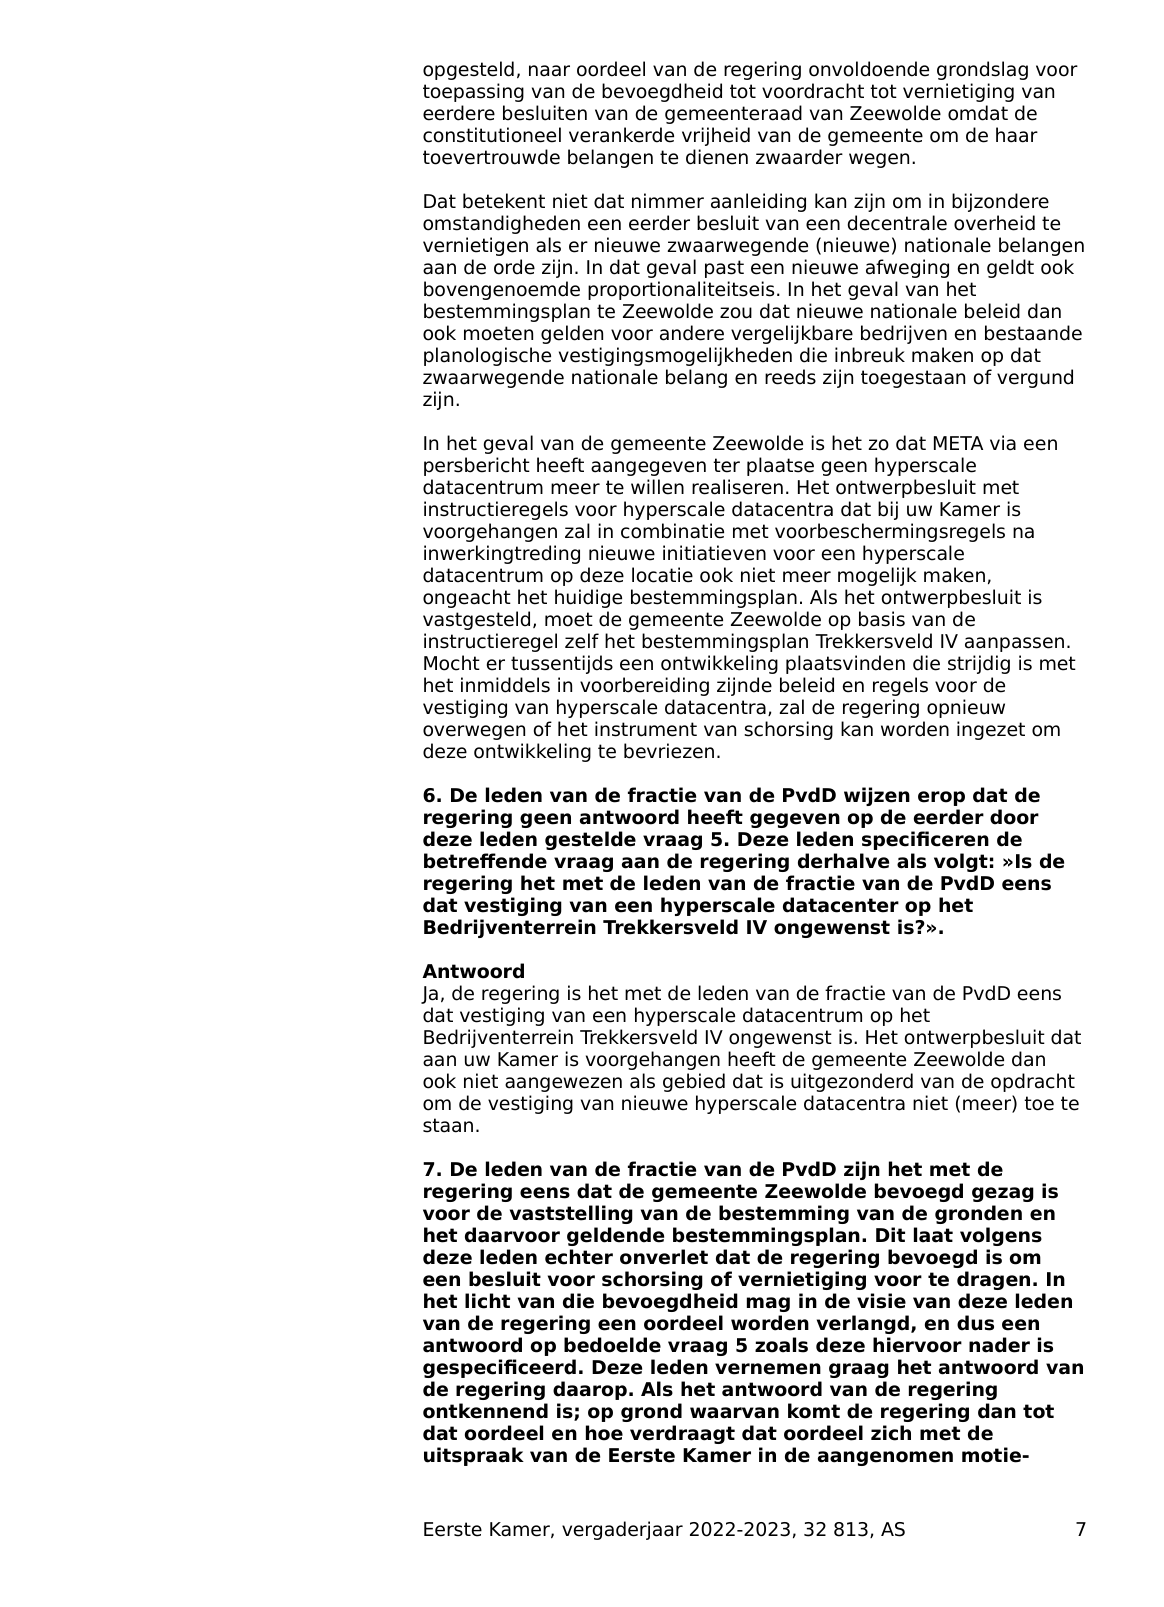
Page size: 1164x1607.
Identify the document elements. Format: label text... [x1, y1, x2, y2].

text Antwoord [422, 961, 1087, 983]
text opgesteld, naar oordeel van de regering onvoldoende grondslag voor toepassing van de bevoegdheid tot voordracht tot vernietiging van eerdere besluiten van de gemeenteraad van Zeewolde omdat de constitutioneel verankerde vrijheid van de gemeente om de haar toevertrouwde belangen te dienen zwaarder wegen. [422, 59, 1087, 169]
text In het geval van de gemeente Zeewolde is het zo dat META via een persbericht heeft aangegeven ter plaatse geen hyperscale datacentrum meer te willen realiseren. Het ontwerpbesluit met instructieregels voor hyperscale datacentra dat bij uw Kamer is voorgehangen zal in combinatie met voorbeschermingsregels na inwerkingtreding nieuwe initiatieven voor een hyperscale datacentrum op deze locatie ook niet meer mogelijk maken, ongeacht het huidige bestemmingsplan. Als het ontwerpbesluit is vastgesteld, moet de gemeente Zeewolde op basis van de instructieregel zelf het bestemmingsplan Trekkersveld IV aanpassen. Mocht er tussentijds een ontwikkeling plaatsvinden die strijdig is met het inmiddels in voorbereiding zijnde beleid en regels voor de vestiging van hyperscale datacentra, zal de regering opnieuw overwegen of het instrument van schorsing kan worden ingezet om deze ontwikkeling te bevriezen. [422, 433, 1087, 763]
text 6. De leden van de fractie van de PvdD wijzen erop dat de regering geen antwoord heeft gegeven op de eerder door deze leden gestelde vraag 5. Deze leden specificeren de betreffende vraag aan de regering derhalve als volgt: »Is de regering het met de leden van de fractie van de PvdD eens dat vestiging van een hyperscale datacenter op het Bedrijventerrein Trekkersveld IV ongewenst is?». [422, 785, 1087, 939]
text Dat betekent niet dat nimmer aanleiding kan zijn om in bijzondere omstandigheden een eerder besluit van een decentrale overheid te vernietigen als er nieuwe zwaarwegende (nieuwe) nationale belangen aan de orde zijn. In dat geval past een nieuwe afweging en geldt ook bovengenoemde proportionaliteitseis. In het geval van het bestemmingsplan te Zeewolde zou dat nieuwe nationale beleid dan ook moeten gelden voor andere vergelijkbare bedrijven en bestaande planologische vestigingsmogelijkheden die inbreuk maken op dat zwaarwegende nationale belang en reeds zijn toegestaan of vergund zijn. [422, 191, 1087, 411]
text Ja, de regering is het met de leden van de fractie van de PvdD eens dat vestiging van een hyperscale datacentrum op het Bedrijventerrein Trekkersveld IV ongewenst is. Het ontwerpbesluit dat aan uw Kamer is voorgehangen heeft de gemeente Zeewolde dan ook niet aangewezen als gebied dat is uitgezonderd van de opdracht om de vestiging van nieuwe hyperscale datacentra niet (meer) toe te staan. [422, 983, 1087, 1137]
text 7. De leden van de fractie van de PvdD zijn het met de regering eens dat de gemeente Zeewolde bevoegd gezag is voor de vaststelling van de bestemming van de gronden en het daarvoor geldende bestemmingsplan. Dit laat volgens deze leden echter onverlet dat de regering bevoegd is om een besluit voor schorsing of vernietiging voor te dragen. In het licht van die bevoegdheid mag in de visie van deze leden van de regering een oordeel worden verlangd, en dus een antwoord op bedoelde vraag 5 zoals deze hiervoor nader is gespecificeerd. Deze leden vernemen graag het antwoord van de regering daarop. Als het antwoord van de regering ontkennend is; op grond waarvan komt de regering dan tot dat oordeel en hoe verdraagt dat oordeel zich met de uitspraak van de Eerste Kamer in de aangenomen motie- [422, 1159, 1087, 1467]
